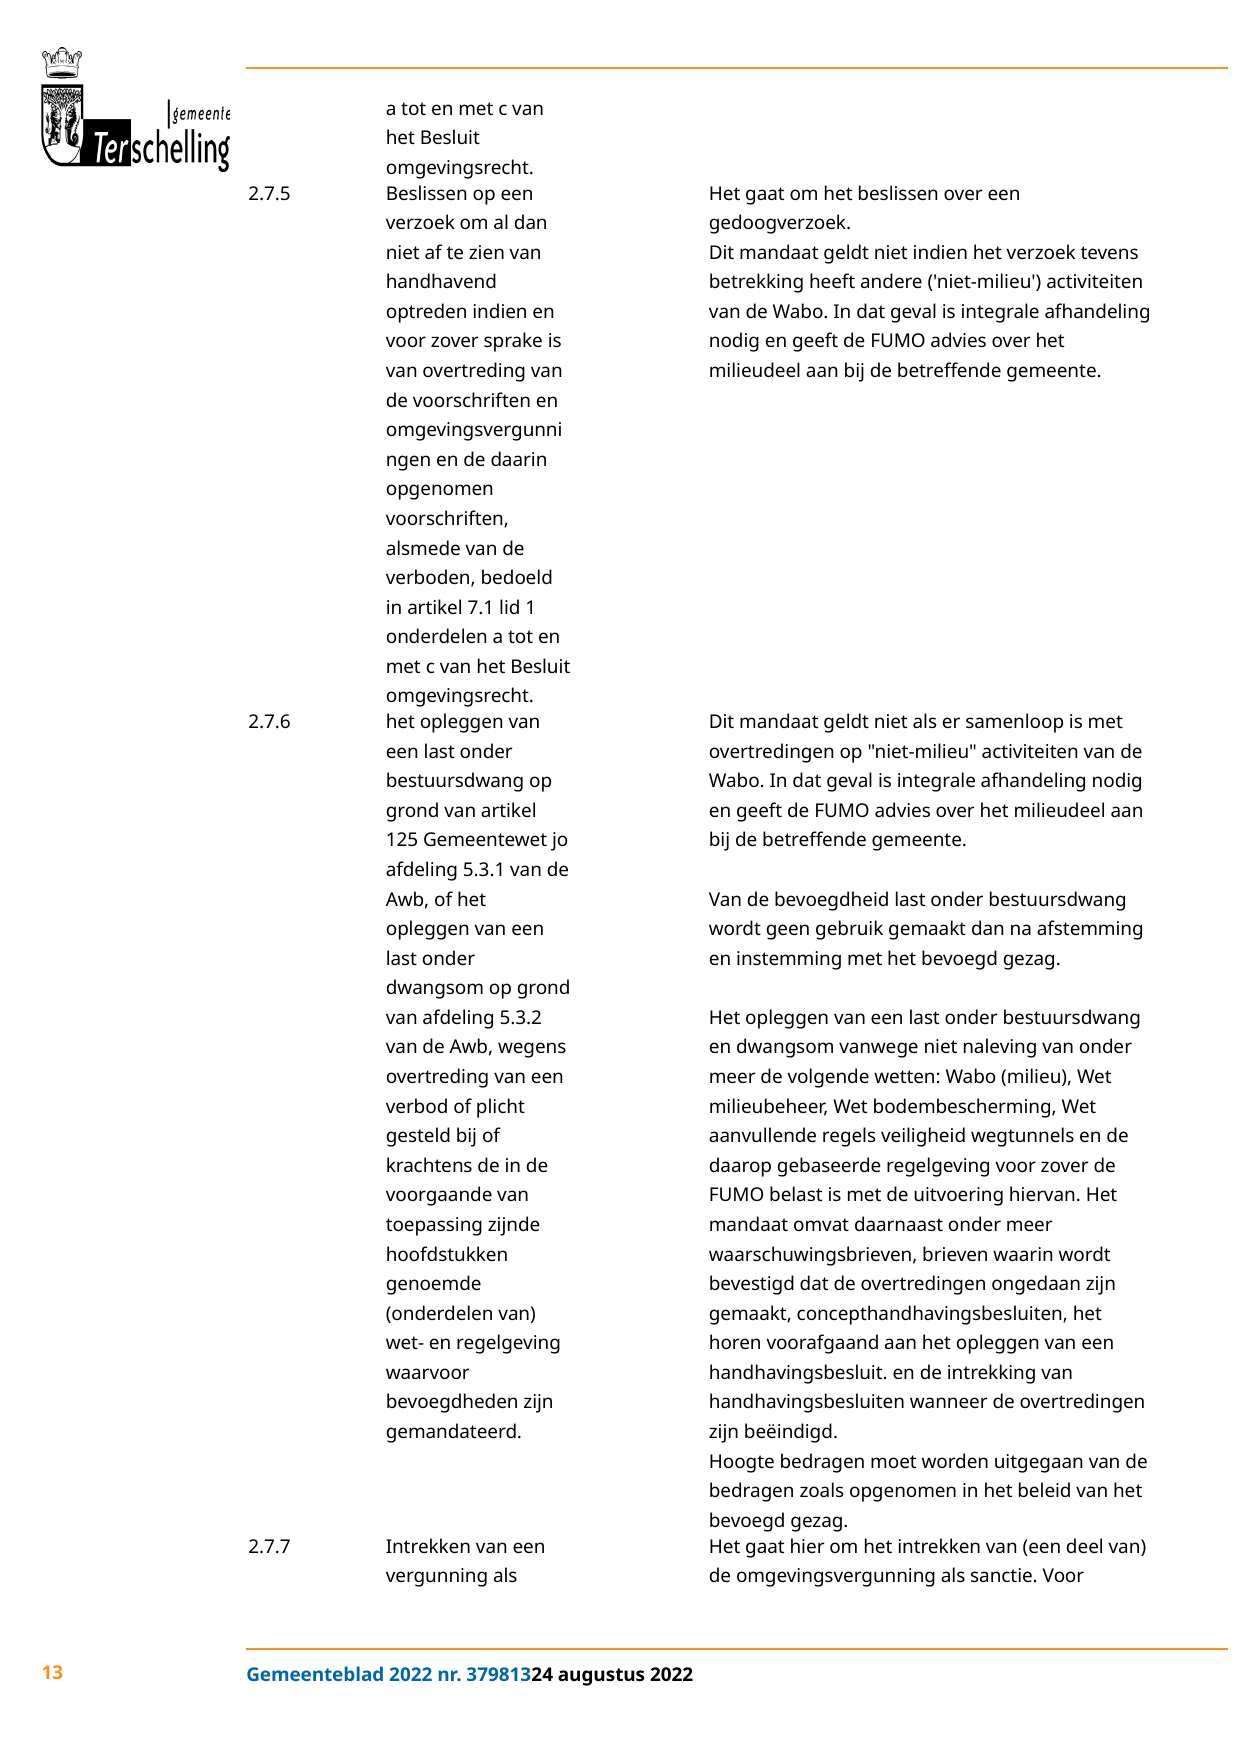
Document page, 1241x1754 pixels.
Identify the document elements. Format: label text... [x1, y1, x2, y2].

table_cell [571, 708, 709, 1533]
table_cell Het gaat hier om het intrekken van (een deel van) de omgevingsvergunning als sanctie. Voor [709, 1533, 1152, 1588]
table_cell [709, 95, 1152, 180]
table_cell Intrekken van een vergunning als [386, 1533, 571, 1588]
table_cell Dit mandaat geldt niet als er samenloop is met overtredingen op "niet-milieu" activiteiten van de Wabo. In dat geval is integrale afhandeling nodig en geeft de FUMO advies over het milieudeel aan bij de betreffende gemeente. Van de bevoegdheid last onder bestuursdwang wordt geen gebruik gemaakt dan na afstemming en instemming met het bevoegd gezag. Het opleggen van een last onder bestuursdwang en dwangsom vanwege niet naleving van onder meer de volgende wetten: Wabo (milieu), Wet milieubeheer, Wet bodembescherming, Wet aanvullende regels veiligheid wegtunnels en de daarop gebaseerde regelgeving voor zover de FUMO belast is met de uitvoering hiervan. Het mandaat omvat daarnaast onder meer waarschuwingsbrieven, brieven waarin wordt bevestigd dat de overtredingen ongedaan zijn gemaakt, concepthandhavingsbesluiten, het horen voorafgaand aan het opleggen van een handhavingsbesluit. en de intrekking van handhavingsbesluiten wanneer de overtredingen zijn beëindigd. Hoogte bedragen moet worden uitgegaan van de bedragen zoals opgenomen in het beleid van het bevoegd gezag. [709, 708, 1152, 1533]
table_cell a tot en met c van het Besluit omgevingsrecht. [386, 95, 571, 180]
table_cell 2.7.5 [248, 180, 386, 708]
table_cell [571, 95, 709, 180]
table_cell het opleggen van een last onder bestuursdwang op grond van artikel 125 Gemeentewet jo afdeling 5.3.1 van de Awb, of het opleggen van een last onder dwangsom op grond van afdeling 5.3.2 van de Awb, wegens overtreding van een verbod of plicht gesteld bij of krachtens de in de voorgaande van toepassing zijnde hoofdstukken genoemde (onderdelen van) wet- en regelgeving waarvoor bevoegdheden zijn gemandateerd. [386, 708, 571, 1533]
table_cell 2.7.7 [248, 1533, 386, 1588]
table_cell Het gaat om het beslissen over een gedoogverzoek. Dit mandaat geldt niet indien het verzoek tevens betrekking heeft andere ('niet-milieu') activiteiten van de Wabo. In dat geval is integrale afhandeling nodig en geeft de FUMO advies over het milieudeel aan bij de betreffende gemeente. [709, 180, 1152, 708]
table_cell [248, 95, 386, 180]
picture [41, 47, 231, 172]
table_cell [571, 1533, 709, 1588]
table_cell [571, 180, 709, 708]
table_cell 2.7.6 [248, 708, 386, 1533]
table_cell Beslissen op een verzoek om al dan niet af te zien van handhavend optreden indien en voor zover sprake is van overtreding van de voorschriften en omgevingsvergunningen en de daarin opgenomen voorschriften, alsmede van de verboden, bedoeld in artikel 7.1 lid 1 onderdelen a tot en met c van het Besluit omgevingsrecht. [386, 180, 571, 708]
